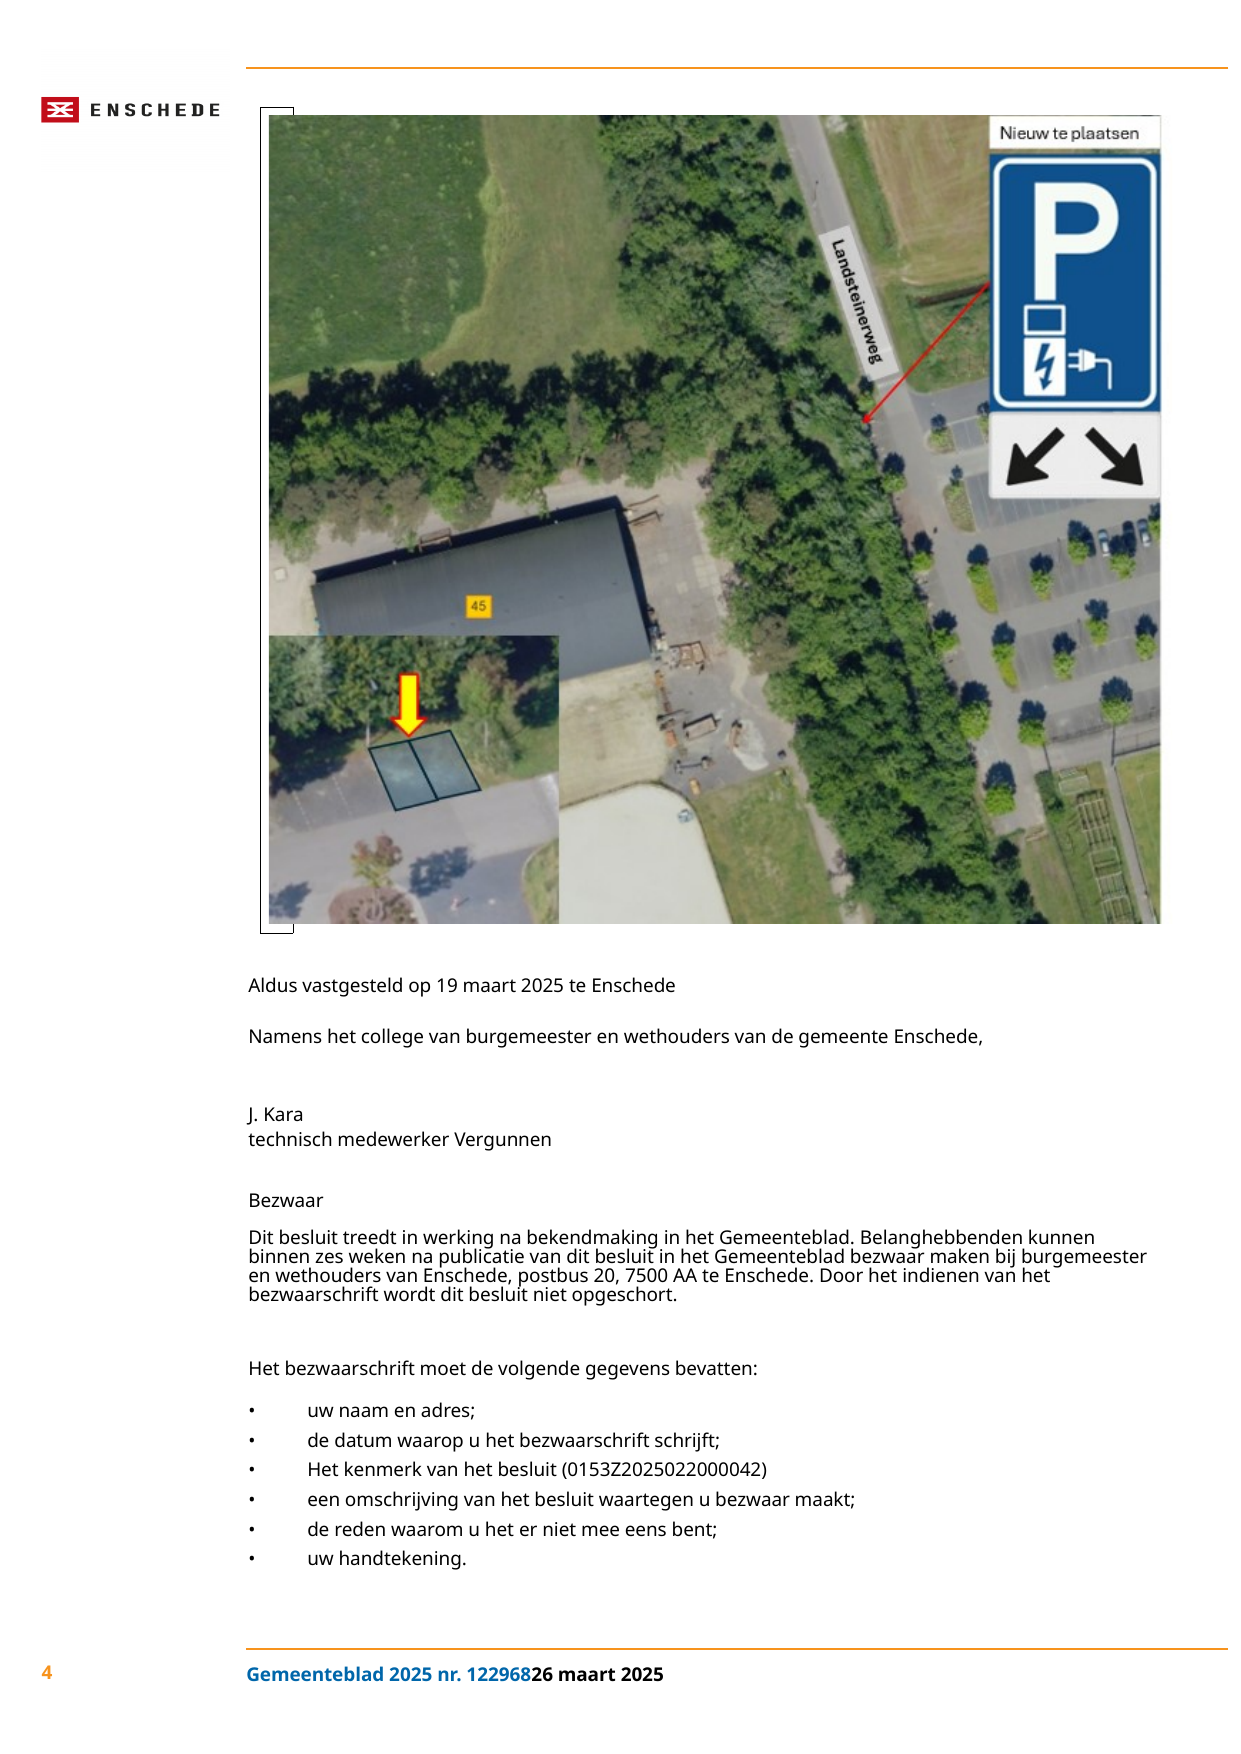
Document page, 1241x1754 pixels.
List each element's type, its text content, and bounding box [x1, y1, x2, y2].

list Het kenmerk van het besluit (0153Z2025022000042) [248, 1457, 1152, 1482]
picture [268, 115, 1173, 924]
list een omschrijving van het besluit waartegen u bezwaar maakt; [248, 1486, 1152, 1512]
text Aldus vastgesteld op 19 maart 2025 te Enschede [248, 972, 1152, 998]
list uw naam en adres; [248, 1397, 1152, 1423]
list uw handtekening. [248, 1545, 1152, 1571]
text Dit besluit treedt in werking na bekendmaking in het Gemeenteblad. Belanghebbenden kunnen binnen zes weken na publicatie van dit besluit in het Gemeenteblad bezwaar maken bij burgemeester en wethouders van Enschede, postbus 20, 7500 AA te Enschede. Door het indienen van het bezwaarschrift wordt dit besluit niet opgeschort. [248, 1229, 1152, 1306]
picture [41, 47, 231, 172]
text Namens het college van burgemeester en wethouders van de gemeente Enschede, [248, 1024, 1152, 1049]
text technisch medewerker Vergunnen [248, 1127, 1152, 1152]
list de datum waarop u het bezwaarschrift schrijft; [248, 1427, 1152, 1453]
text Het bezwaarschrift moet de volgende gegevens bevatten: [248, 1360, 1152, 1380]
text J. Kara [248, 1101, 1152, 1127]
text Bezwaar [248, 1192, 1152, 1211]
list de reden waarom u het er niet mee eens bent; [248, 1516, 1152, 1541]
